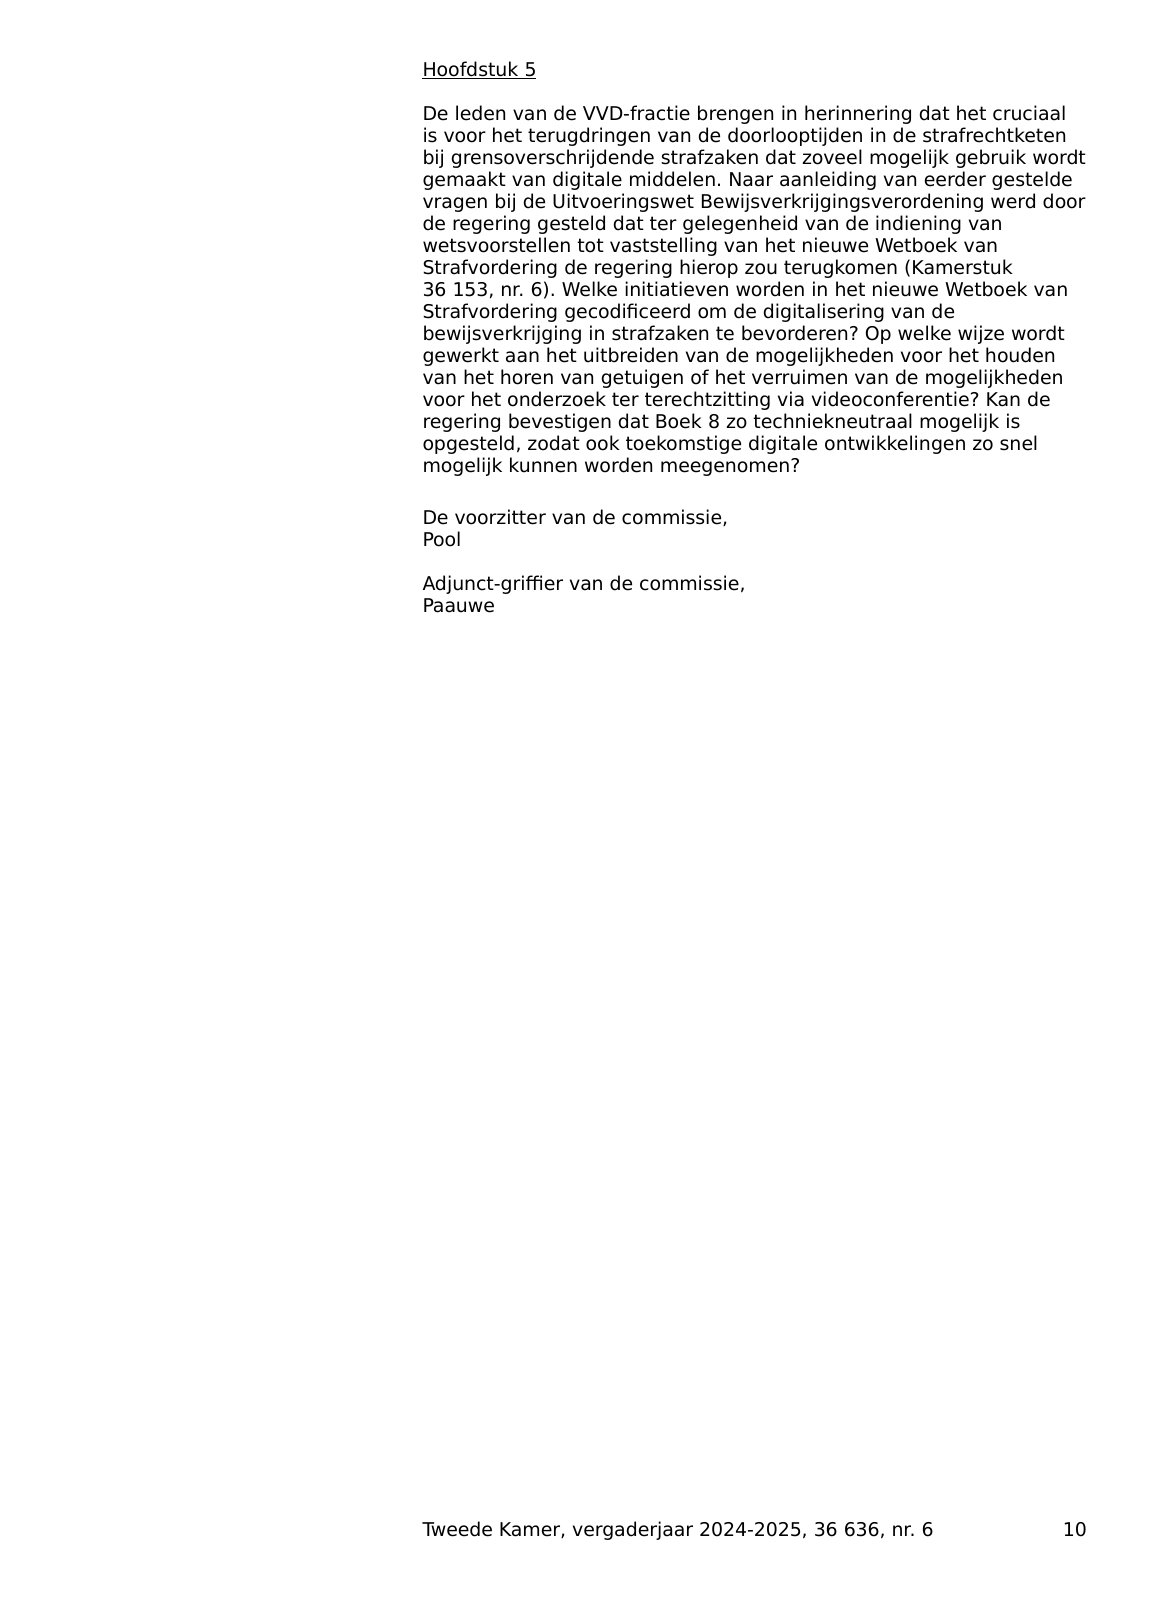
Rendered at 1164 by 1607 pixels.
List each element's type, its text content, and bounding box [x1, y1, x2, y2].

text De voorzitter van de commissie, Pool [422, 507, 1087, 551]
text Adjunct-griffier van de commissie, Paauwe [422, 573, 1087, 617]
text De leden van de VVD-fractie brengen in herinnering dat het cruciaal is voor het terugdringen van de doorlooptijden in de strafrechtketen bij grensoverschrijdende strafzaken dat zoveel mogelijk gebruik wordt gemaakt van digitale middelen. Naar aanleiding van eerder gestelde vragen bij de Uitvoeringswet Bewijsverkrijgingsverordening werd door de regering gesteld dat ter gelegenheid van de indiening van wetsvoorstellen tot vaststelling van het nieuwe Wetboek van Strafvordering de regering hierop zou terugkomen (Kamerstuk 36 153, nr. 6). Welke initiatieven worden in het nieuwe Wetboek van Strafvordering gecodificeerd om de digitalisering van de bewijsverkrijging in strafzaken te bevorderen? Op welke wijze wordt gewerkt aan het uitbreiden van de mogelijkheden voor het houden van het horen van getuigen of het verruimen van de mogelijkheden voor het onderzoek ter terechtzitting via videoconferentie? Kan de regering bevestigen dat Boek 8 zo techniekneutraal mogelijk is opgesteld, zodat ook toekomstige digitale ontwikkelingen zo snel mogelijk kunnen worden meegenomen? [422, 103, 1087, 477]
subtitle Hoofdstuk 5 [422, 59, 1087, 81]
